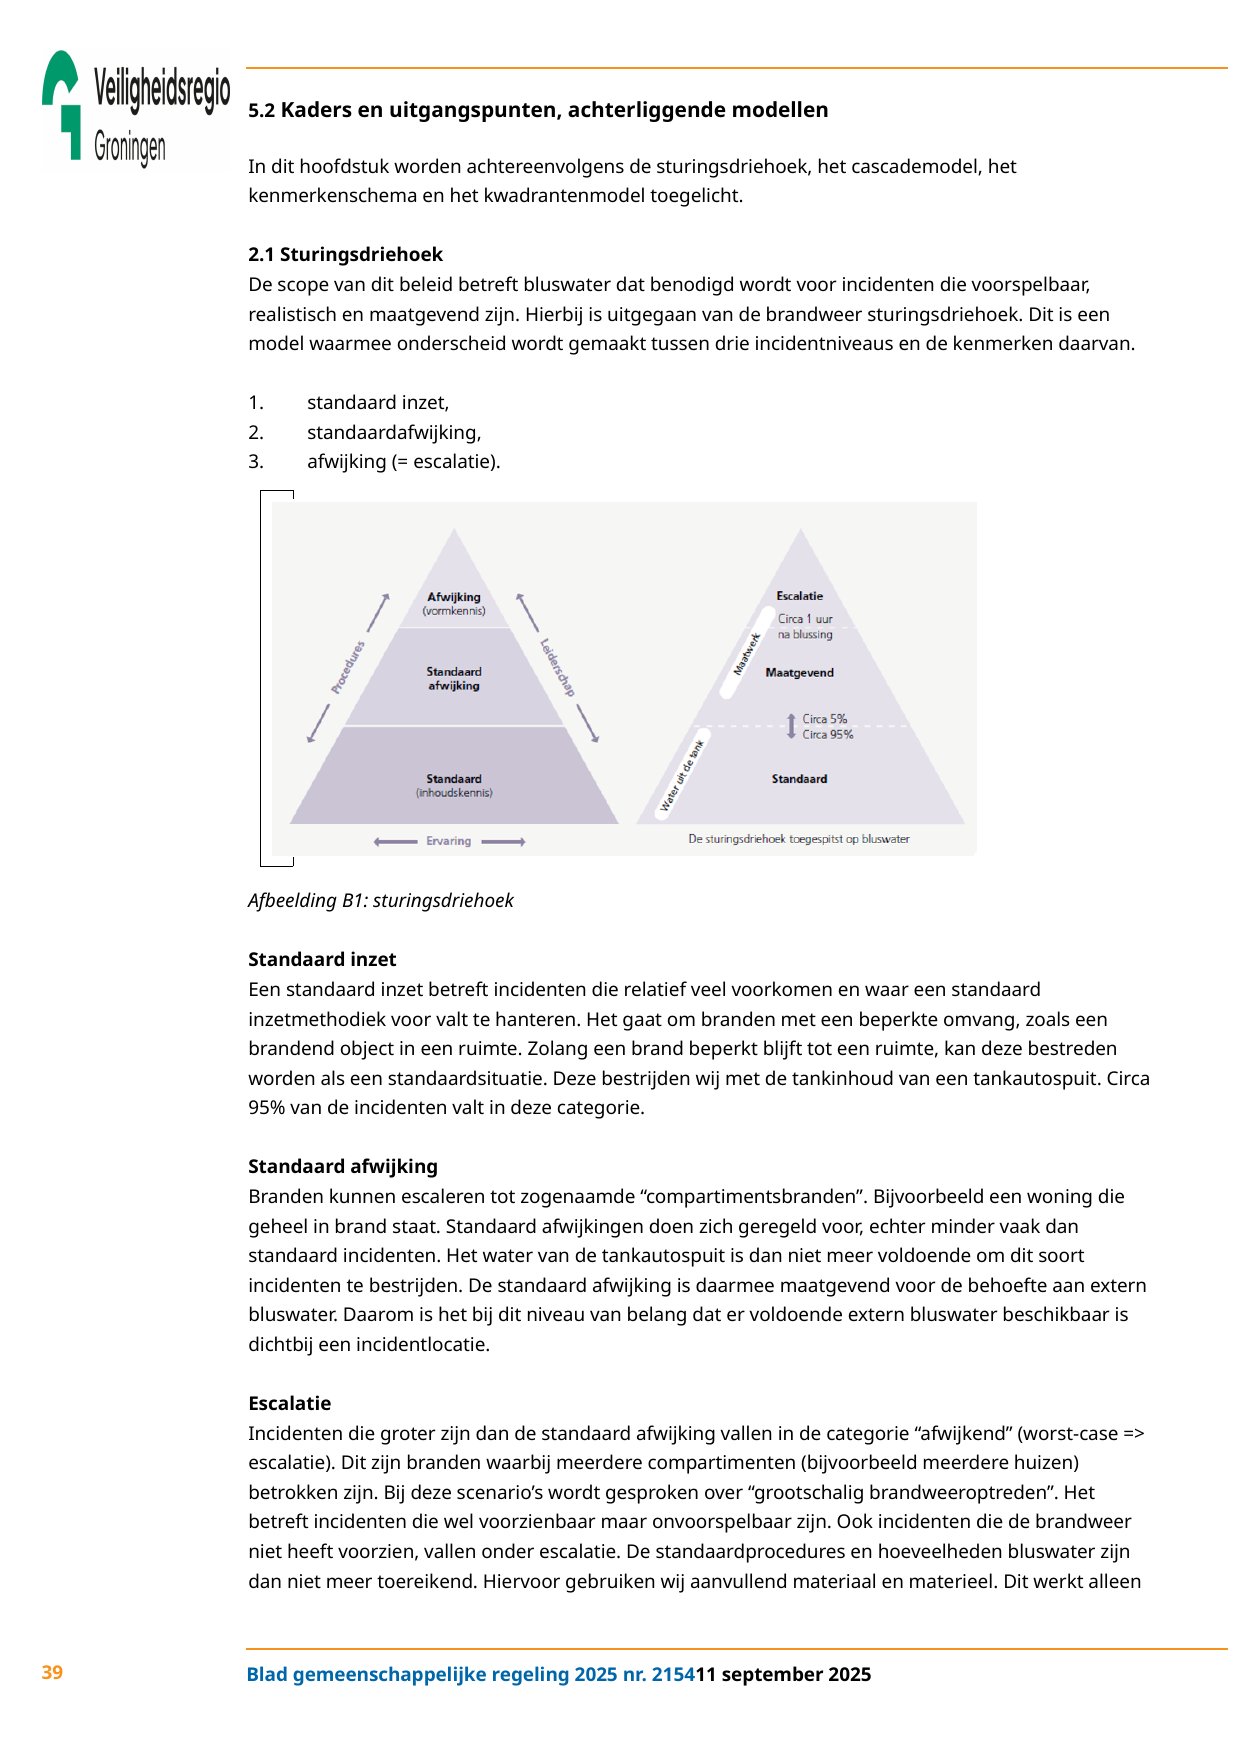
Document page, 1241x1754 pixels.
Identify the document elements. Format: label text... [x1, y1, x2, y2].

text Standaard inzet [248, 947, 1152, 972]
text Incidenten die groter zijn dan de standaard afwijking vallen in de categorie “afwijkend” (worst-case => escalatie). Dit zijn branden waarbij meerdere compartimenten (bijvoorbeeld meerdere huizen) betrokken zijn. Bij deze scenario’s wordt gesproken over “grootschalig brandweeroptreden”. Het betreft incidenten die wel voorzienbaar maar onvoorspelbaar zijn. Ook incidenten die de brandweer niet heeft voorzien, vallen onder escalatie. De standaardprocedures en hoeveelheden bluswater zijn dan niet meer toereikend. Hiervoor gebruiken wij aanvullend materiaal en materieel. Dit werkt alleen [248, 1420, 1152, 1593]
text In dit hoofdstuk worden achtereenvolgens de sturingsdriehoek, het cascademodel, het kenmerkenschema en het kwadrantenmodel toegelicht. [248, 153, 1152, 208]
text Branden kunnen escaleren tot zogenaamde “compartimentsbranden”. Bijvoorbeeld een woning die geheel in brand staat. Standaard afwijkingen doen zich geregeld voor, echter minder vaak dan standaard incidenten. Het water van de tankautospuit is dan niet meer voldoende om dit soort incidenten te bestrijden. De standaard afwijking is daarmee maatgevend voor de behoefte aan extern bluswater. Daarom is het bij dit niveau van belang dat er voldoende extern bluswater beschikbaar is dichtbij een incidentlocatie. [248, 1183, 1152, 1357]
text Standaard afwijking [248, 1154, 1152, 1179]
list standaardafwijking, [248, 419, 1152, 445]
list afwijking (= escalatie). [248, 449, 1152, 474]
text 2.1 Sturingsdriehoek [248, 242, 1152, 267]
text De scope van dit beleid betreft bluswater dat benodigd wordt voor incidenten die voorspelbaar, realistisch en maatgevend zijn. Hierbij is uitgegaan van de brandweer sturingsdriehoek. Dit is een model waarmee onderscheid wordt gemaakt tussen drie incidentniveaus en de kenmerken daarvan. [248, 271, 1152, 356]
text Escalatie [248, 1390, 1152, 1416]
picture [268, 499, 978, 857]
picture [41, 47, 231, 172]
list standaard inzet, [248, 389, 1152, 415]
text 5.2 Kaders en uitgangspunten, achterliggende modellen [248, 95, 1152, 123]
text Een standaard inzet betreft incidenten die relatief veel voorkomen en waar een standaard inzetmethodiek voor valt te hanteren. Het gaat om branden met een beperkte omvang, zoals een brandend object in een ruimte. Zolang een brand beperkt blijft tot een ruimte, kan deze bestreden worden als een standaardsituatie. Deze bestrijden wij met de tankinhoud van een tankautospuit. Circa 95% van de incidenten valt in deze categorie. [248, 976, 1152, 1120]
text Afbeelding B1: sturingsdriehoek [248, 887, 1152, 913]
